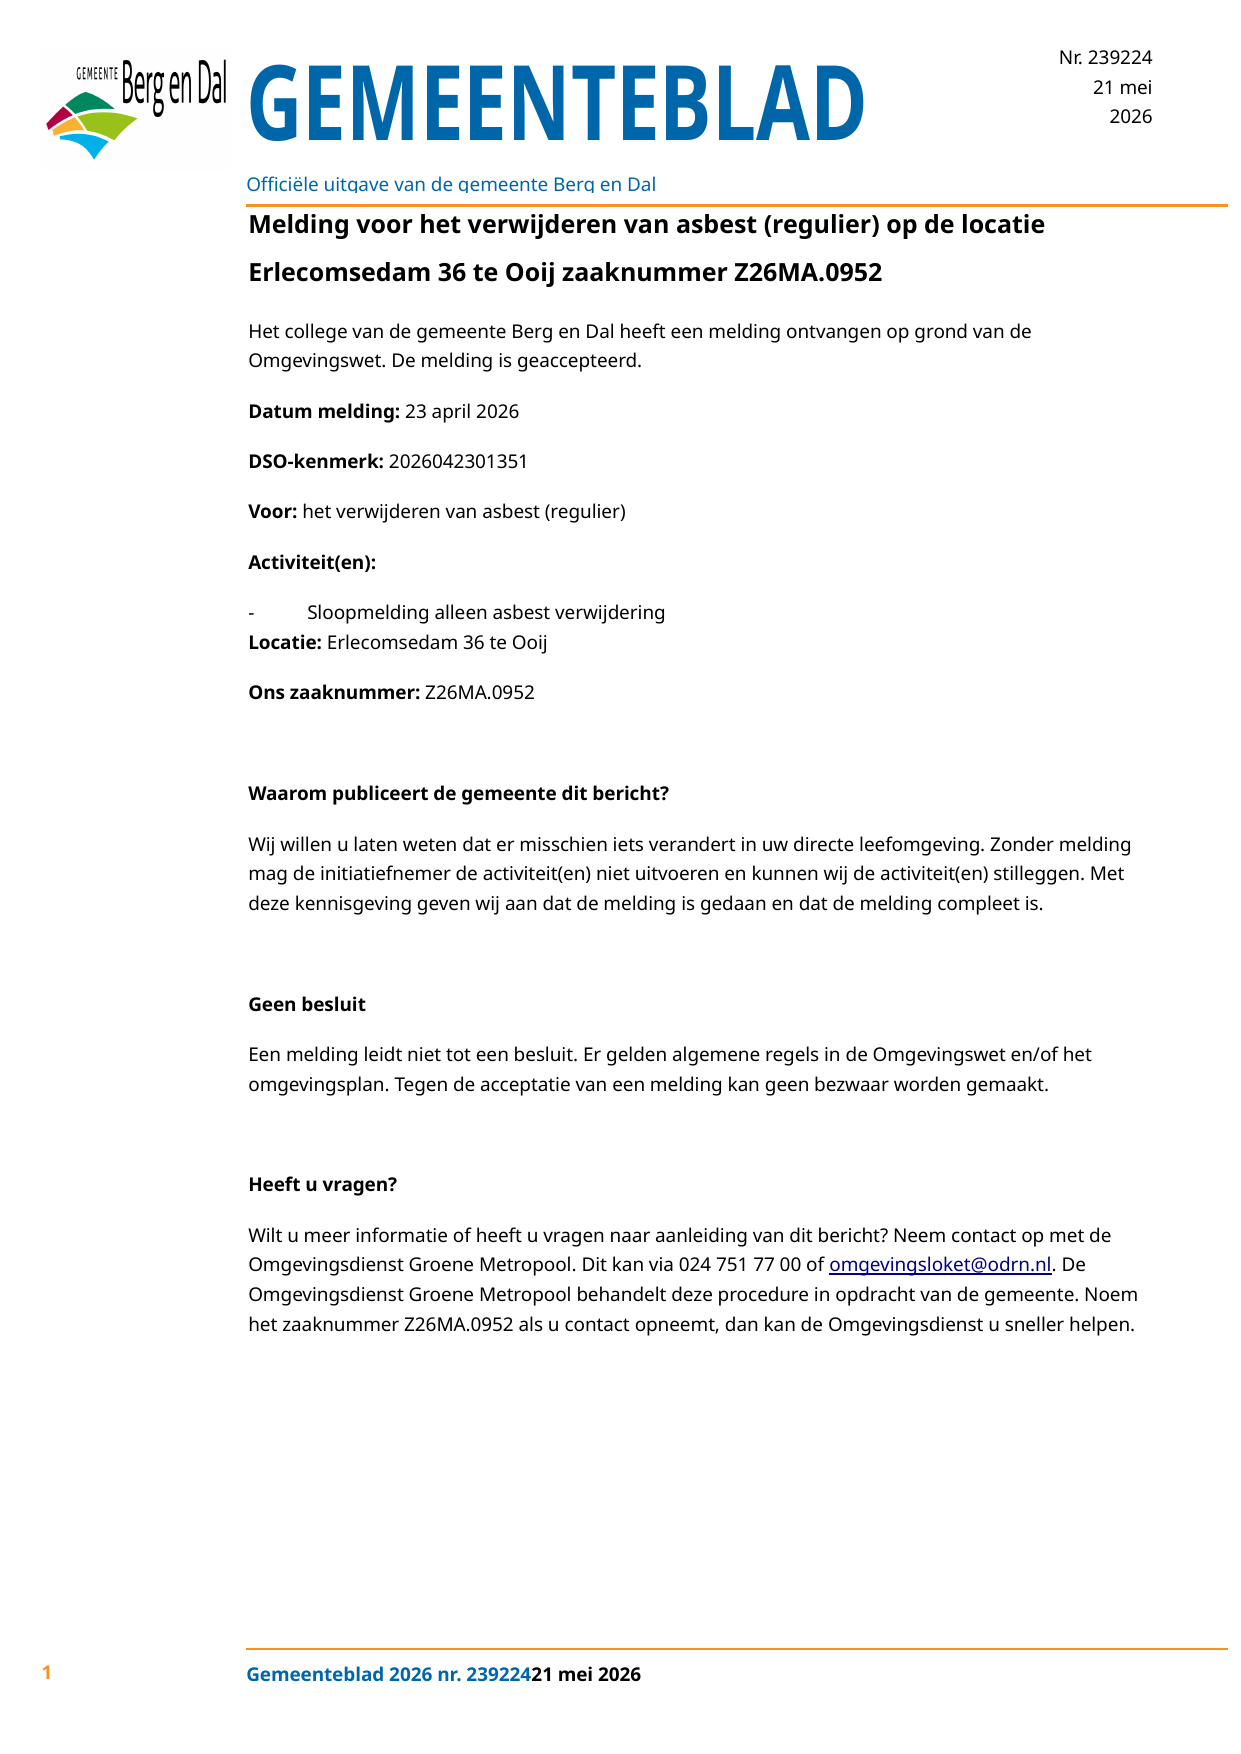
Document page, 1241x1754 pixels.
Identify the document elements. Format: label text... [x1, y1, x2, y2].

text Waarom publiceert de gemeente dit bericht? [248, 780, 1152, 806]
text Wilt u meer informatie of heeft u vragen naar aanleiding van dit bericht? Neem contact op met de Omgevingsdienst Groene Metropool. Dit kan via 024 751 77 00 of omgevingsloket@odrn.nl. De Omgevingsdienst Groene Metropool behandelt deze procedure in opdracht van de gemeente. Noem het zaaknummer Z26MA.0952 als u contact opneemt, dan kan de Omgevingsdienst u sneller helpen. [248, 1222, 1152, 1337]
text Ons zaaknummer: Z26MA.0952 [248, 679, 1152, 705]
text Heeft u vragen? [248, 1172, 1152, 1197]
text Locatie: Erlecomsedam 36 te Ooij [248, 629, 1152, 655]
list Sloopmelding alleen asbest verwijdering [248, 599, 1152, 625]
picture [41, 47, 231, 172]
text Datum melding: 23 april 2026 [248, 398, 1152, 424]
text Activiteit(en): [248, 549, 1152, 575]
text Voor: het verwijderen van asbest (regulier) [248, 499, 1152, 524]
text Het college van de gemeente Berg en Dal heeft een melding ontvangen op grond van de Omgevingswet. De melding is geaccepteerd. [248, 318, 1152, 373]
text Melding voor het verwijderen van asbest (regulier) op de locatie Erlecomsedam 36 te Ooij zaaknummer Z26MA.0952 [248, 207, 1152, 288]
text Een melding leidt niet tot een besluit. Er gelden algemene regels in de Omgevingswet en/of het omgevingsplan. Tegen de acceptatie van een melding kan geen bezwaar worden gemaakt. [248, 1041, 1152, 1097]
text DSO-kenmerk: 2026042301351 [248, 448, 1152, 474]
text Geen besluit [248, 991, 1152, 1017]
text Wij willen u laten weten dat er misschien iets verandert in uw directe leefomgeving. Zonder melding mag de initiatiefnemer de activiteit(en) niet uitvoeren en kunnen wij de activiteit(en) stilleggen. Met deze kennisgeving geven wij aan dat de melding is gedaan en dat de melding compleet is. [248, 831, 1152, 916]
